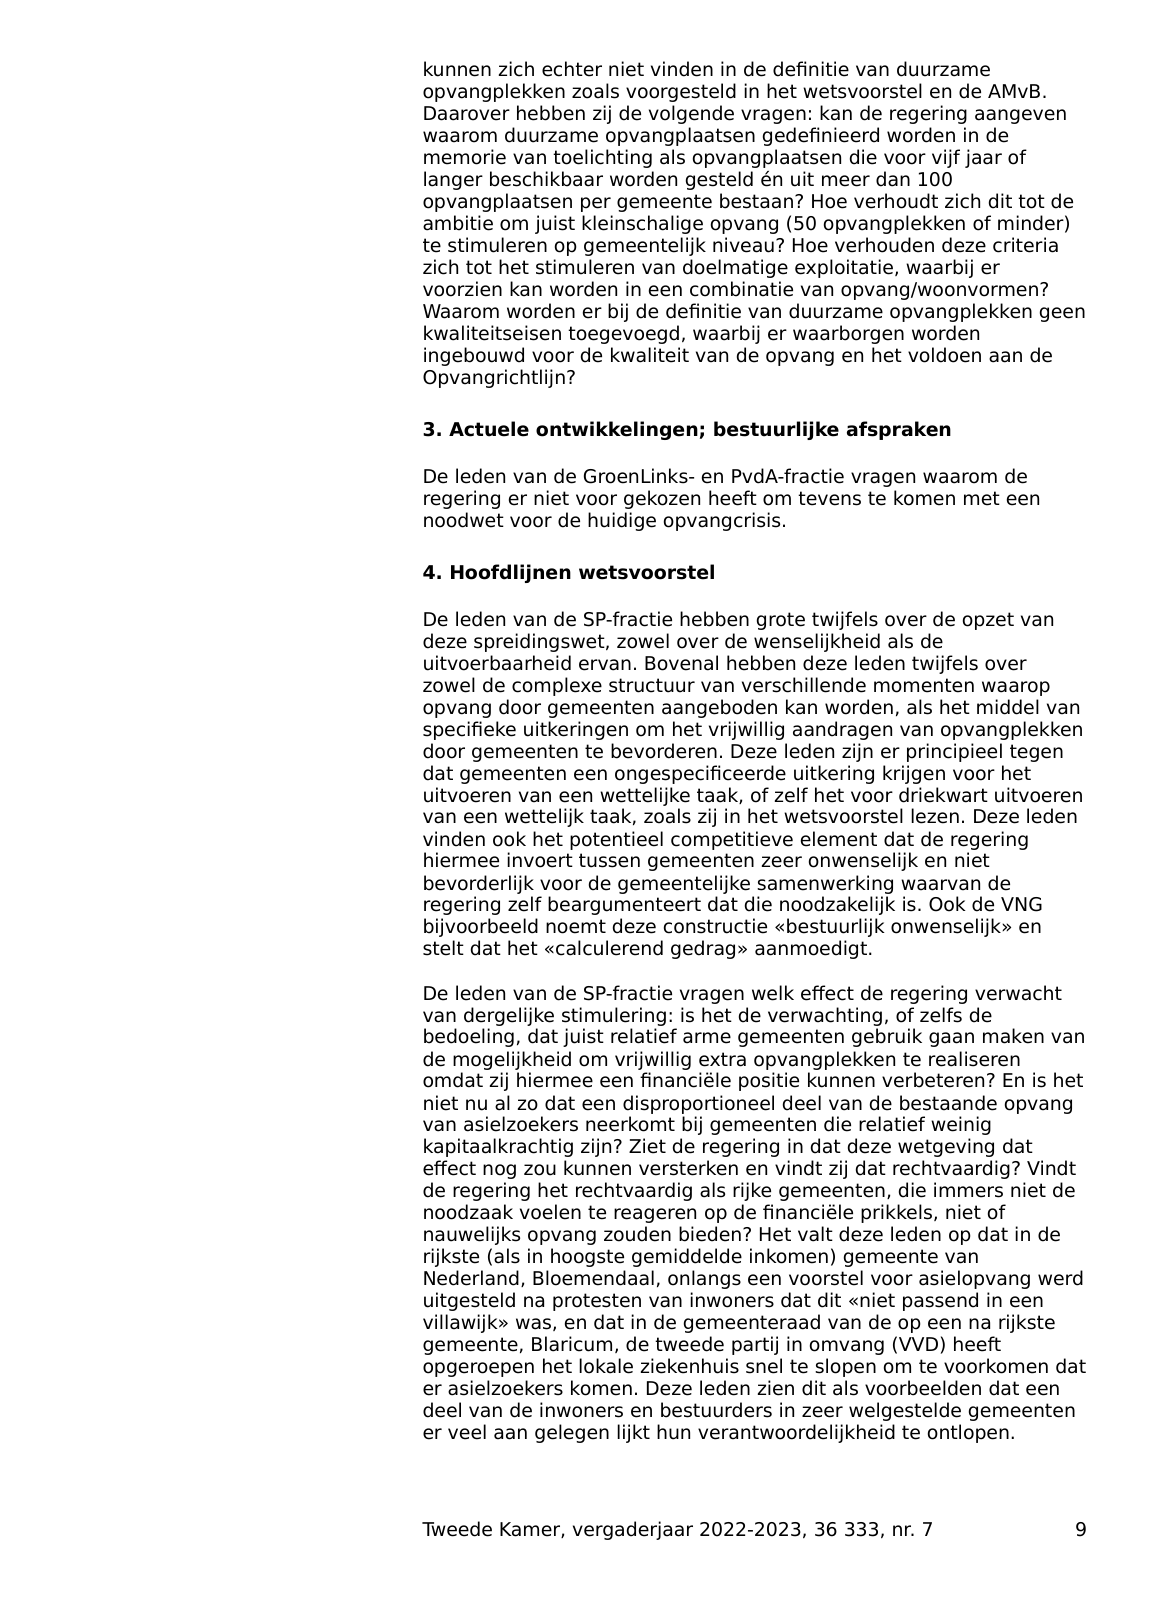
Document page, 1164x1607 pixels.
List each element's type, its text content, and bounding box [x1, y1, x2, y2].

text De leden van de SP-fractie hebben grote twijfels over de opzet van deze spreidingswet, zowel over de wenselijkheid als de uitvoerbaarheid ervan. Bovenal hebben deze leden twijfels over zowel de complexe structuur van verschillende momenten waarop opvang door gemeenten aangeboden kan worden, als het middel van specifieke uitkeringen om het vrijwillig aandragen van opvangplekken door gemeenten te bevorderen. Deze leden zijn er principieel tegen dat gemeenten een ongespecificeerde uitkering krijgen voor het uitvoeren van een wettelijke taak, of zelf het voor driekwart uitvoeren van een wettelijk taak, zoals zij in het wetsvoorstel lezen. Deze leden vinden ook het potentieel competitieve element dat de regering hiermee invoert tussen gemeenten zeer onwenselijk en niet bevorderlijk voor de gemeentelijke samenwerking waarvan de regering zelf beargumenteert dat die noodzakelijk is. Ook de VNG bijvoorbeeld noemt deze constructie «bestuurlijk onwenselijk» en stelt dat het «calculerend gedrag» aanmoedigt. [422, 609, 1087, 960]
subtitle 3. Actuele ontwikkelingen; bestuurlijke afspraken [422, 419, 1087, 441]
text De leden van de SP-fractie vragen welk effect de regering verwacht van dergelijke stimulering: is het de verwachting, of zelfs de bedoeling, dat juist relatief arme gemeenten gebruik gaan maken van de mogelijkheid om vrijwillig extra opvangplekken te realiseren omdat zij hiermee een financiële positie kunnen verbeteren? En is het niet nu al zo dat een disproportioneel deel van de bestaande opvang van asielzoekers neerkomt bij gemeenten die relatief weinig kapitaalkrachtig zijn? Ziet de regering in dat deze wetgeving dat effect nog zou kunnen versterken en vindt zij dat rechtvaardig? Vindt de regering het rechtvaardig als rijke gemeenten, die immers niet de noodzaak voelen te reageren op de financiële prikkels, niet of nauwelijks opvang zouden bieden? Het valt deze leden op dat in de rijkste (als in hoogste gemiddelde inkomen) gemeente van Nederland, Bloemendaal, onlangs een voorstel voor asielopvang werd uitgesteld na protesten van inwoners dat dit «niet passend in een villawijk» was, en dat in de gemeenteraad van de op een na rijkste gemeente, Blaricum, de tweede partij in omvang (VVD) heeft opgeroepen het lokale ziekenhuis snel te slopen om te voorkomen dat er asielzoekers komen. Deze leden zien dit als voorbeelden dat een deel van de inwoners en bestuurders in zeer welgestelde gemeenten er veel aan gelegen lijkt hun verantwoordelijkheid te ontlopen. [422, 982, 1087, 1444]
text De leden van de GroenLinks- en PvdA-fractie vragen waarom de regering er niet voor gekozen heeft om tevens te komen met een noodwet voor de huidige opvangcrisis. [422, 466, 1087, 532]
subtitle 4. Hoofdlijnen wetsvoorstel [422, 562, 1087, 584]
text kunnen zich echter niet vinden in de definitie van duurzame opvangplekken zoals voorgesteld in het wetsvoorstel en de AMvB. Daarover hebben zij de volgende vragen: kan de regering aangeven waarom duurzame opvangplaatsen gedefinieerd worden in de memorie van toelichting als opvangplaatsen die voor vijf jaar of langer beschikbaar worden gesteld én uit meer dan 100 opvangplaatsen per gemeente bestaan? Hoe verhoudt zich dit tot de ambitie om juist kleinschalige opvang (50 opvangplekken of minder) te stimuleren op gemeentelijk niveau? Hoe verhouden deze criteria zich tot het stimuleren van doelmatige exploitatie, waarbij er voorzien kan worden in een combinatie van opvang/woonvormen? Waarom worden er bij de definitie van duurzame opvangplekken geen kwaliteitseisen toegevoegd, waarbij er waarborgen worden ingebouwd voor de kwaliteit van de opvang en het voldoen aan de Opvangrichtlijn? [422, 59, 1087, 389]
